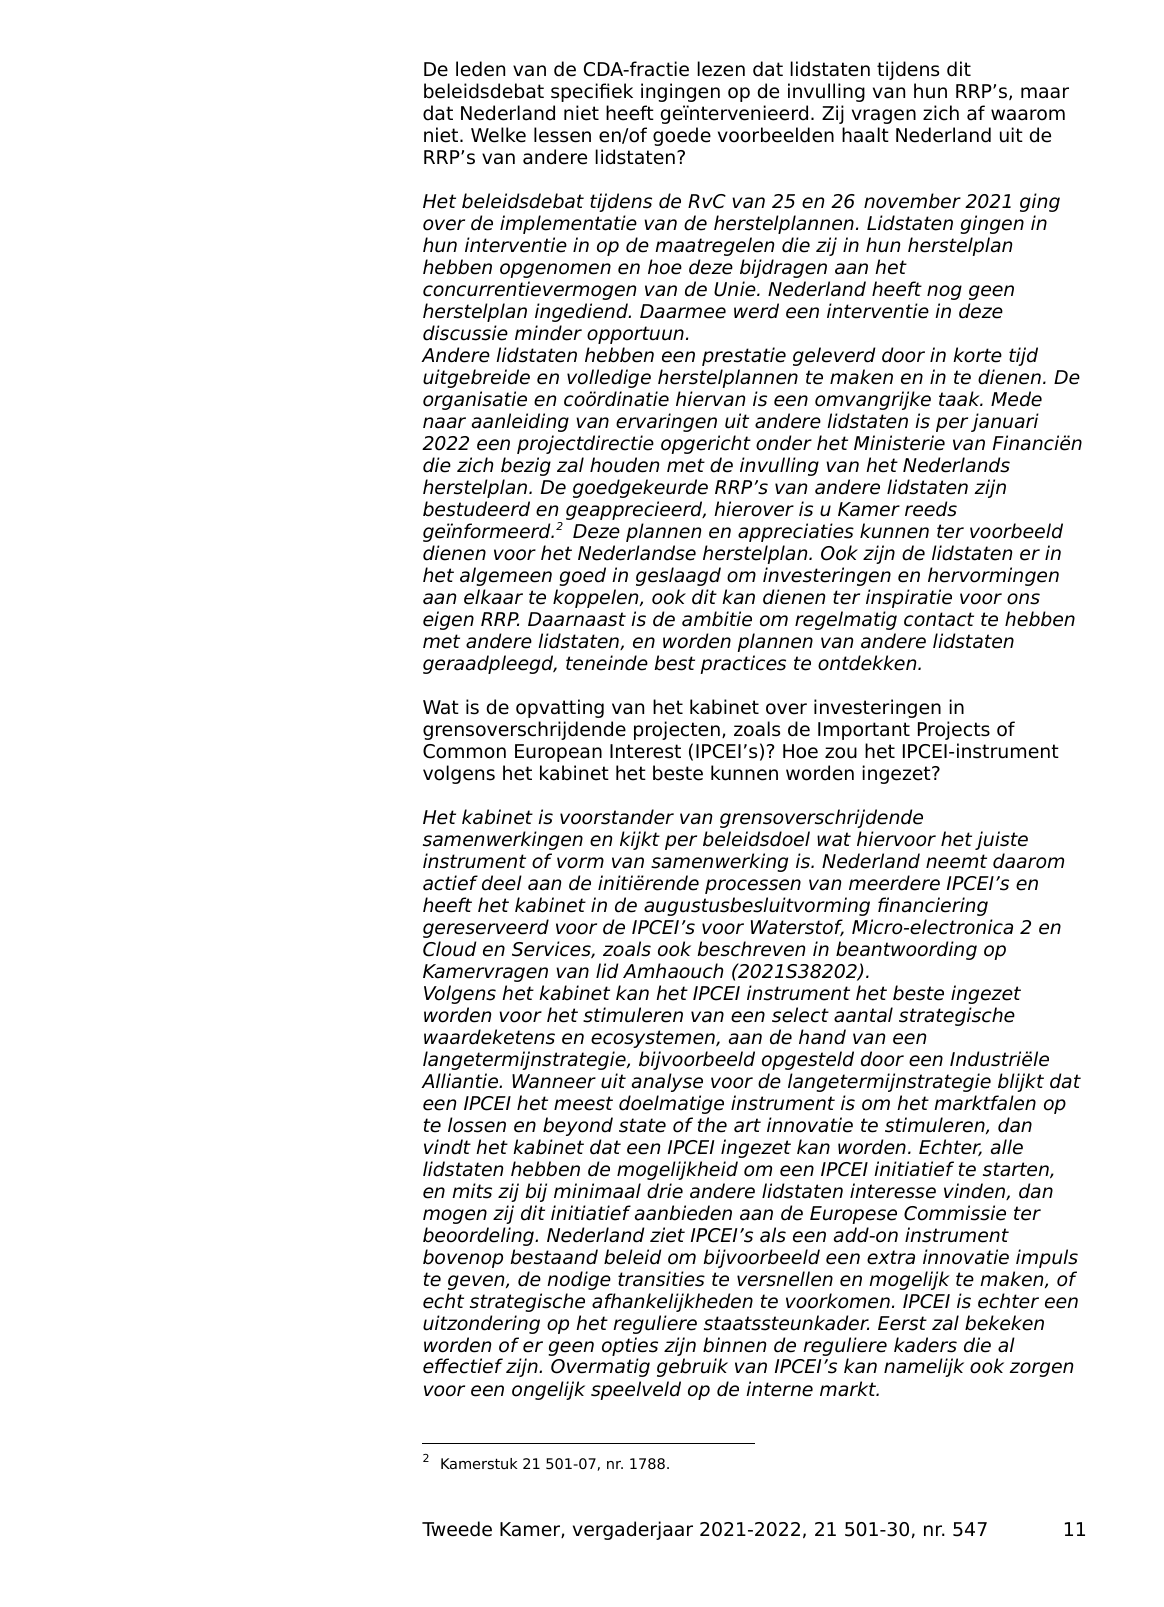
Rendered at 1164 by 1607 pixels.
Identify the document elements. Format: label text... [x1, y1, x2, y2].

text Volgens het kabinet kan het IPCEI instrument het beste ingezet worden voor het stimuleren van een select aantal strategische waardeketens en ecosystemen, aan de hand van een langetermijnstrategie, bijvoorbeeld opgesteld door een Industriële Alliantie. Wanneer uit analyse voor de langetermijnstrategie blijkt dat een IPCEI het meest doelmatige instrument is om het marktfalen op te lossen en beyond state of the art innovatie te stimuleren, dan vindt het kabinet dat een IPCEI ingezet kan worden. Echter, alle lidstaten hebben de mogelijkheid om een IPCEI initiatief te starten, en mits zij bij minimaal drie andere lidstaten interesse vinden, dan mogen zij dit initiatief aanbieden aan de Europese Commissie ter beoordeling. Nederland ziet IPCEI’s als een add-on instrument bovenop bestaand beleid om bijvoorbeeld een extra innovatie impuls te geven, de nodige transities te versnellen en mogelijk te maken, of echt strategische afhankelijkheden te voorkomen. IPCEI is echter een uitzondering op het reguliere staatssteunkader. Eerst zal bekeken worden of er geen opties zijn binnen de reguliere kaders die al effectief zijn. Overmatig gebruik van IPCEI’s kan namelijk ook zorgen voor een ongelijk speelveld op de interne markt. [422, 983, 1087, 1400]
text Het beleidsdebat tijdens de RvC van 25 en 26 november 2021 ging over de implementatie van de herstelplannen. Lidstaten gingen in hun interventie in op de maatregelen die zij in hun herstelplan hebben opgenomen en hoe deze bijdragen aan het concurrentievermogen van de Unie. Nederland heeft nog geen herstelplan ingediend. Daarmee werd een interventie in deze discussie minder opportuun. [422, 191, 1087, 345]
text Kamerstuk 21 501-07, nr. 1788. [422, 1452, 1087, 1474]
text Andere lidstaten hebben een prestatie geleverd door in korte tijd uitgebreide en volledige herstelplannen te maken en in te dienen. De organisatie en coördinatie hiervan is een omvangrijke taak. Mede naar aanleiding van ervaringen uit andere lidstaten is per januari 2022 een projectdirectie opgericht onder het Ministerie van Financiën die zich bezig zal houden met de invulling van het Nederlands herstelplan. De goedgekeurde RRP’s van andere lidstaten zijn bestudeerd en geapprecieerd, hierover is u Kamer reeds geïnformeerd. Deze plannen en appreciaties kunnen ter voorbeeld dienen voor het Nederlandse herstelplan. Ook zijn de lidstaten er in het algemeen goed in geslaagd om investeringen en hervormingen aan elkaar te koppelen, ook dit kan dienen ter inspiratie voor ons eigen RRP. Daarnaast is de ambitie om regelmatig contact te hebben met andere lidstaten, en worden plannen van andere lidstaten geraadpleegd, teneinde best practices te ontdekken. [422, 345, 1087, 675]
text De leden van de CDA-fractie lezen dat lidstaten tijdens dit beleidsdebat specifiek ingingen op de invulling van hun RRP’s, maar dat Nederland niet heeft geïntervenieerd. Zij vragen zich af waarom niet. Welke lessen en/of goede voorbeelden haalt Nederland uit de RRP’s van andere lidstaten? [422, 59, 1087, 169]
text Wat is de opvatting van het kabinet over investeringen in grensoverschrijdende projecten, zoals de Important Projects of Common European Interest (IPCEI’s)? Hoe zou het IPCEI-instrument volgens het kabinet het beste kunnen worden ingezet? [422, 697, 1087, 785]
text Het kabinet is voorstander van grensoverschrijdende samenwerkingen en kijkt per beleidsdoel wat hiervoor het juiste instrument of vorm van samenwerking is. Nederland neemt daarom actief deel aan de initiërende processen van meerdere IPCEI’s en heeft het kabinet in de augustusbesluitvorming financiering gereserveerd voor de IPCEI’s voor Waterstof, Micro-electronica 2 en Cloud en Services, zoals ook beschreven in beantwoording op Kamervragen van lid Amhaouch (2021S38202). [422, 807, 1087, 983]
